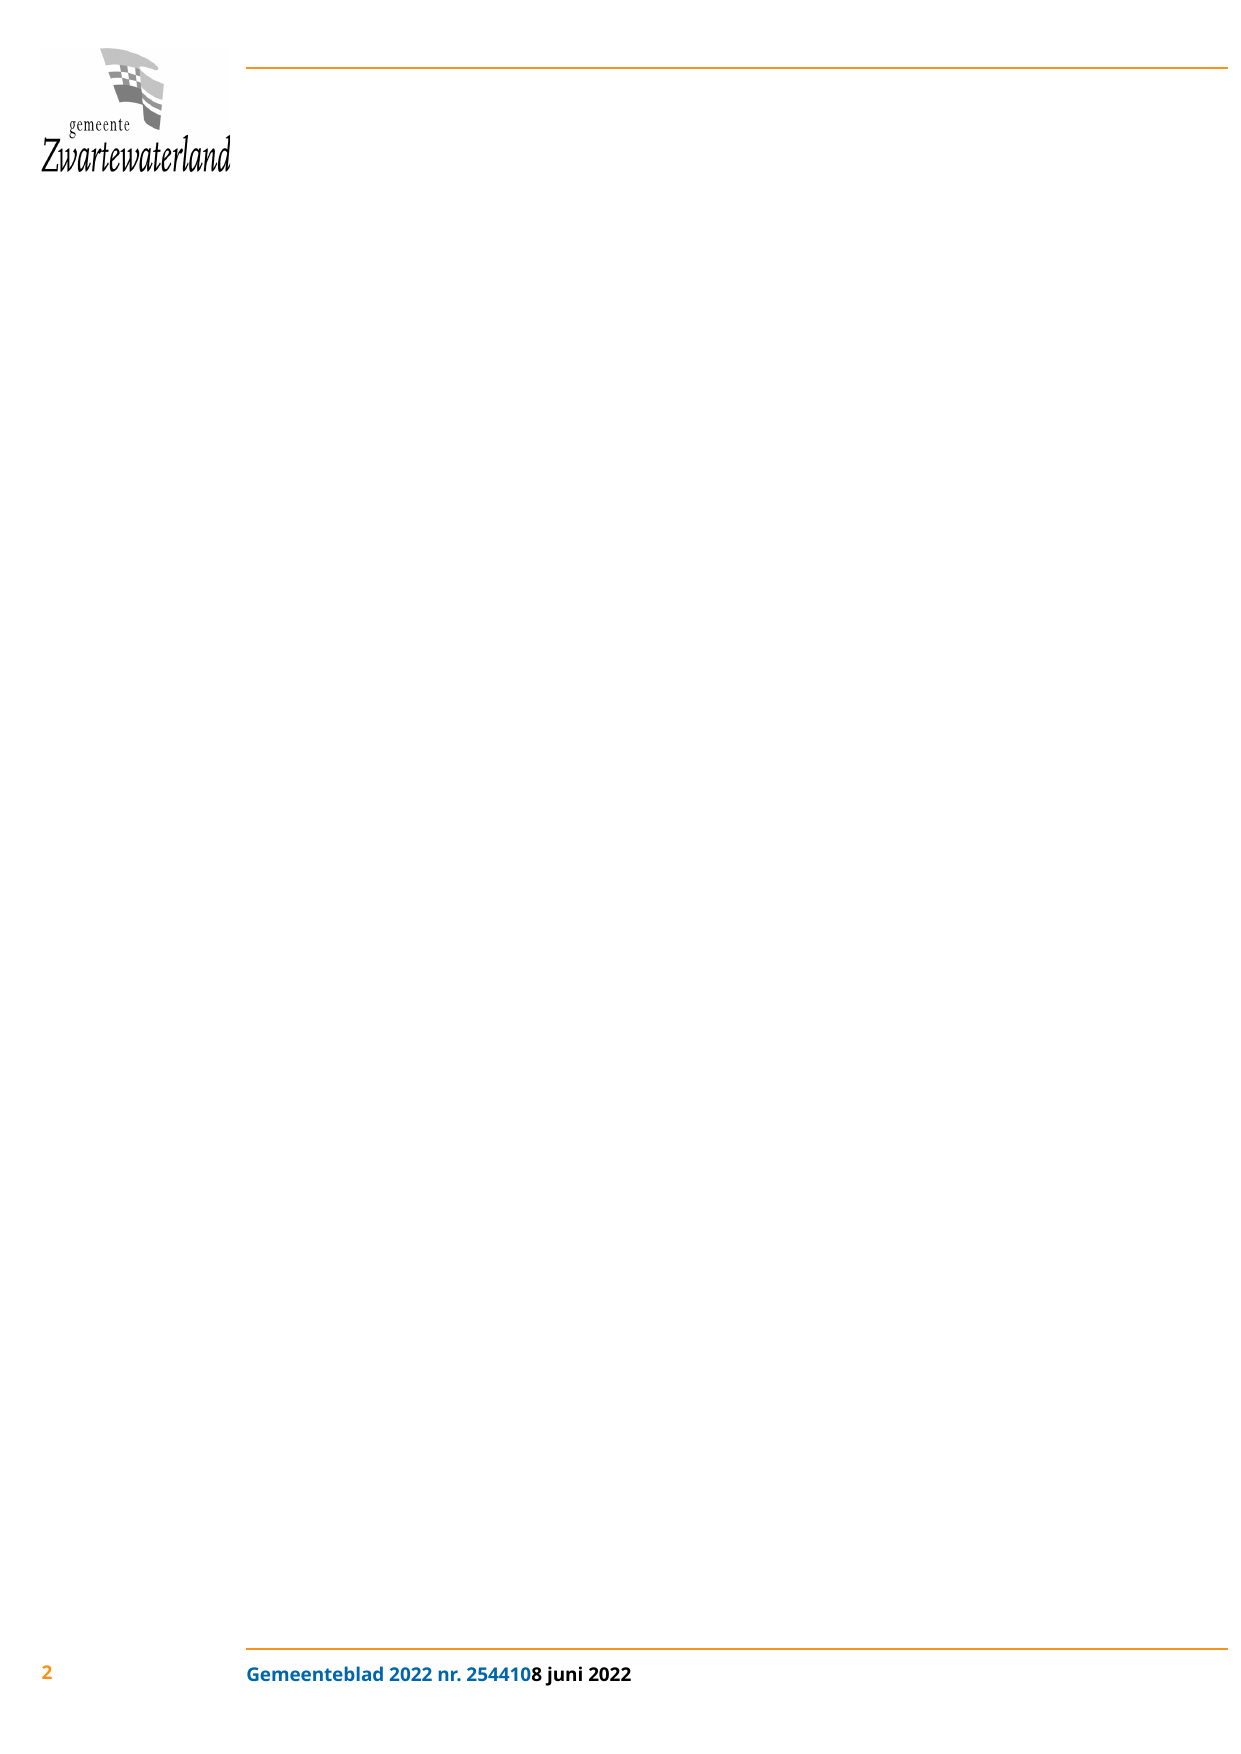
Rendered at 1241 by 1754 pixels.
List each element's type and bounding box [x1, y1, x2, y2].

picture [41, 47, 231, 172]
